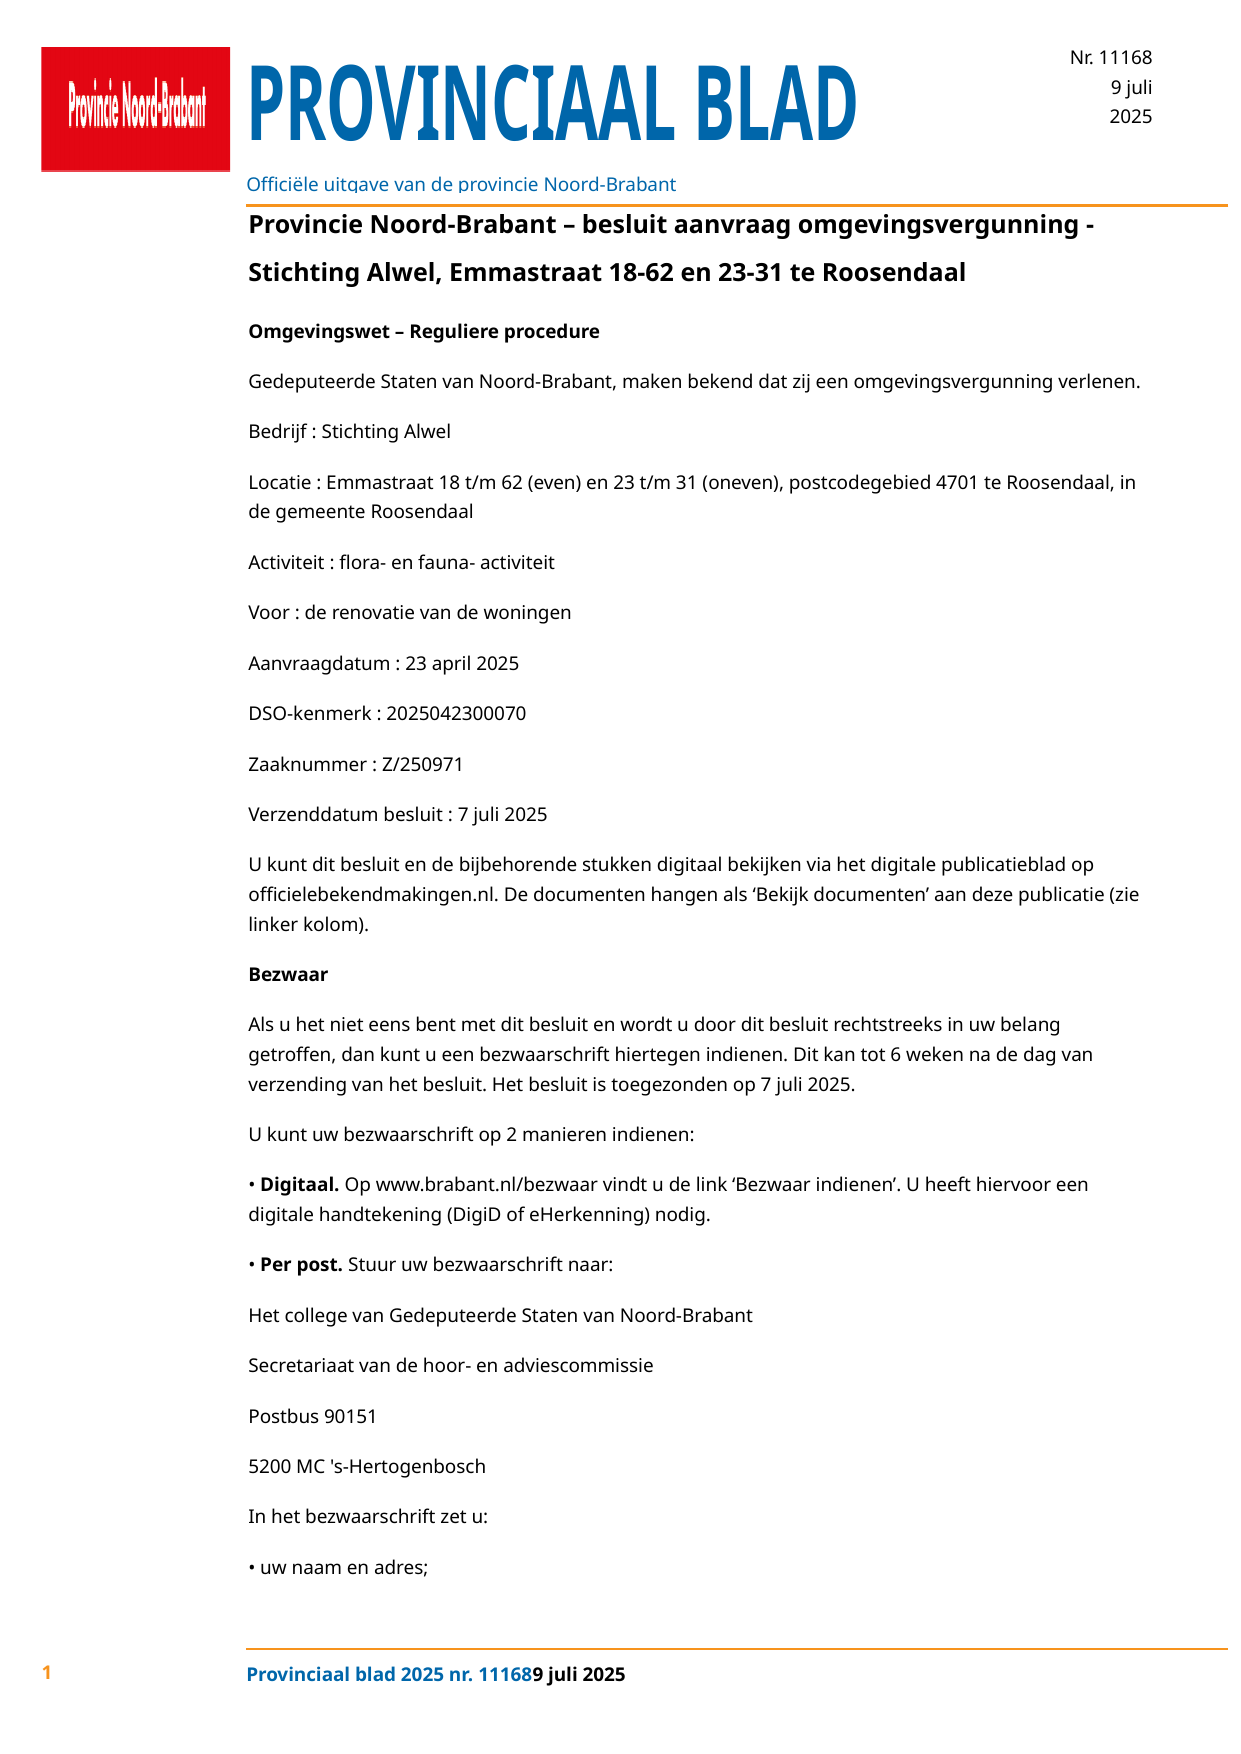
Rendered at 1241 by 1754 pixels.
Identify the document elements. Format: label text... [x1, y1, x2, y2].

text • Per post. Stuur uw bezwaarschrift naar: [248, 1252, 1152, 1277]
text • Digitaal. Op www.brabant.nl/bezwaar vindt u de link ‘Bezwaar indienen’. U heeft hiervoor een digitale handtekening (DigiD of eHerkenning) nodig. [248, 1172, 1152, 1227]
text 5200 MC 's‑Hertogenbosch [248, 1453, 1152, 1479]
text Als u het niet eens bent met dit besluit en wordt u door dit besluit rechtstreeks in uw belang getroffen, dan kunt u een bezwaarschrift hiertegen indienen. Dit kan tot 6 weken na de dag van verzending van het besluit. Het besluit is toegezonden op 7 juli 2025. [248, 1012, 1152, 1097]
text In het bezwaarschrift zet u: [248, 1504, 1152, 1529]
text Provincie Noord-Brabant – besluit aanvraag omgevingsvergunning - Stichting Alwel, Emmastraat 18-62 en 23-31 te Roosendaal [248, 207, 1152, 288]
text • uw naam en adres; [248, 1554, 1152, 1580]
text Zaaknummer : Z/250971 [248, 751, 1152, 777]
text Postbus 90151 [248, 1403, 1152, 1429]
text Secretariaat van de hoor- en adviescommissie [248, 1352, 1152, 1378]
text Verzenddatum besluit : 7 juli 2025 [248, 801, 1152, 827]
text U kunt uw bezwaarschrift op 2 manieren indienen: [248, 1121, 1152, 1147]
text Het college van Gedeputeerde Staten van Noord-Brabant [248, 1302, 1152, 1328]
text Gedeputeerde Staten van Noord-Brabant, maken bekend dat zij een omgevingsvergunning verlenen. [248, 368, 1152, 394]
text Bezwaar [248, 961, 1152, 987]
text Activiteit : flora- en fauna- activiteit [248, 549, 1152, 575]
picture [41, 47, 231, 172]
text Locatie : Emmastraat 18 t/m 62 (even) en 23 t/m 31 (oneven), postcodegebied 4701 te Roosendaal, in de gemeente Roosendaal [248, 469, 1152, 524]
text Aanvraagdatum : 23 april 2025 [248, 650, 1152, 676]
text DSO-kenmerk : 2025042300070 [248, 700, 1152, 726]
text U kunt dit besluit en de bijbehorende stukken digitaal bekijken via het digitale publicatieblad op officielebekendmakingen.nl. De documenten hangen als ‘Bekijk documenten’ aan deze publicatie (zie linker kolom). [248, 852, 1152, 937]
text Omgevingswet – Reguliere procedure [248, 318, 1152, 344]
text Bedrijf : Stichting Alwel [248, 419, 1152, 444]
text Voor : de renovatie van de woningen [248, 599, 1152, 625]
